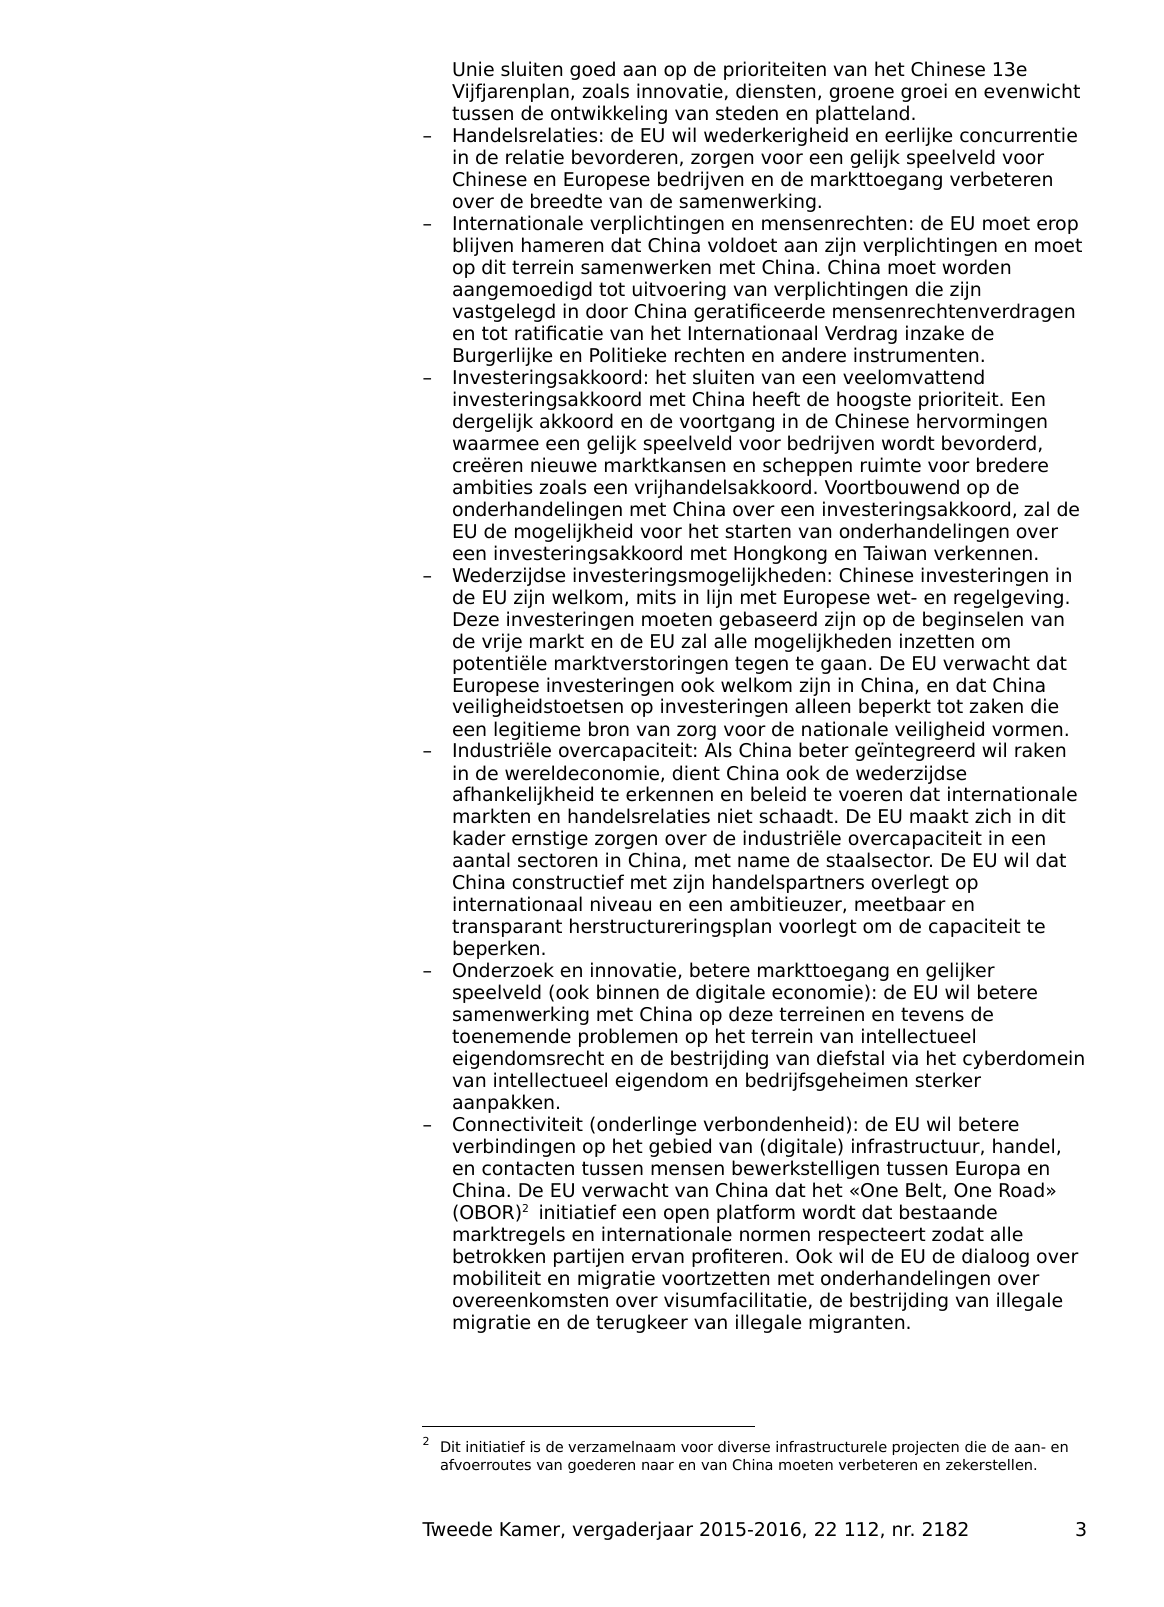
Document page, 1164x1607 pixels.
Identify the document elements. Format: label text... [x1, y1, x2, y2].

text – Internationale verplichtingen en mensenrechten: de EU moet erop blijven hameren dat China voldoet aan zijn verplichtingen en moet op dit terrein samenwerken met China. China moet worden aangemoedigd tot uitvoering van verplichtingen die zijn vastgelegd in door China geratificeerde mensenrechtenverdragen en tot ratificatie van het Internationaal Verdrag inzake de Burgerlijke en Politieke rechten en andere instrumenten. [422, 213, 1087, 367]
text Unie sluiten goed aan op de prioriteiten van het Chinese 13e Vijfjarenplan, zoals innovatie, diensten, groene groei en evenwicht tussen de ontwikkeling van steden en platteland. [422, 59, 1087, 125]
text – Wederzijdse investeringsmogelijkheden: Chinese investeringen in de EU zijn welkom, mits in lijn met Europese wet- en regelgeving. Deze investeringen moeten gebaseerd zijn op de beginselen van de vrije markt en de EU zal alle mogelijkheden inzetten om potentiële marktverstoringen tegen te gaan. De EU verwacht dat Europese investeringen ook welkom zijn in China, en dat China veiligheidstoetsen op investeringen alleen beperkt tot zaken die een legitieme bron van zorg voor de nationale veiligheid vormen. [422, 564, 1087, 740]
text – Investeringsakkoord: het sluiten van een veelomvattend investeringsakkoord met China heeft de hoogste prioriteit. Een dergelijk akkoord en de voortgang in de Chinese hervormingen waarmee een gelijk speelveld voor bedrijven wordt bevorderd, creëren nieuwe marktkansen en scheppen ruimte voor bredere ambities zoals een vrijhandelsakkoord. Voortbouwend op de onderhandelingen met China over een investeringsakkoord, zal de EU de mogelijkheid voor het starten van onderhandelingen over een investeringsakkoord met Hongkong en Taiwan verkennen. [422, 367, 1087, 564]
text – Connectiviteit (onderlinge verbondenheid): de EU wil betere verbindingen op het gebied van (digitale) infrastructuur, handel, en contacten tussen mensen bewerkstelligen tussen Europa en China. De EU verwacht van China dat het «One Belt, One Road» (OBOR) initiatief een open platform wordt dat bestaande marktregels en internationale normen respecteert zodat alle betrokken partijen ervan profiteren. Ook wil de EU de dialoog over mobiliteit en migratie voortzetten met onderhandelingen over overeenkomsten over visumfacilitatie, de bestrijding van illegale migratie en de terugkeer van illegale migranten. [422, 1114, 1087, 1334]
text – Industriële overcapaciteit: Als China beter geïntegreerd wil raken in de wereldeconomie, dient China ook de wederzijdse afhankelijkheid te erkennen en beleid te voeren dat internationale markten en handelsrelaties niet schaadt. De EU maakt zich in dit kader ernstige zorgen over de industriële overcapaciteit in een aantal sectoren in China, met name de staalsector. De EU wil dat China constructief met zijn handelspartners overlegt op internationaal niveau en een ambitieuzer, meetbaar en transparant herstructureringsplan voorlegt om de capaciteit te beperken. [422, 740, 1087, 960]
text Dit initiatief is de verzamelnaam voor diverse infrastructurele projecten die de aan- en afvoerroutes van goederen naar en van China moeten verbeteren en zekerstellen. [422, 1435, 1087, 1474]
text – Onderzoek en innovatie, betere markttoegang en gelijker speelveld (ook binnen de digitale economie): de EU wil betere samenwerking met China op deze terreinen en tevens de toenemende problemen op het terrein van intellectueel eigendomsrecht en de bestrijding van diefstal via het cyberdomein van intellectueel eigendom en bedrijfsgeheimen sterker aanpakken. [422, 960, 1087, 1114]
text – Handelsrelaties: de EU wil wederkerigheid en eerlijke concurrentie in de relatie bevorderen, zorgen voor een gelijk speelveld voor Chinese en Europese bedrijven en de markttoegang verbeteren over de breedte van de samenwerking. [422, 125, 1087, 213]
